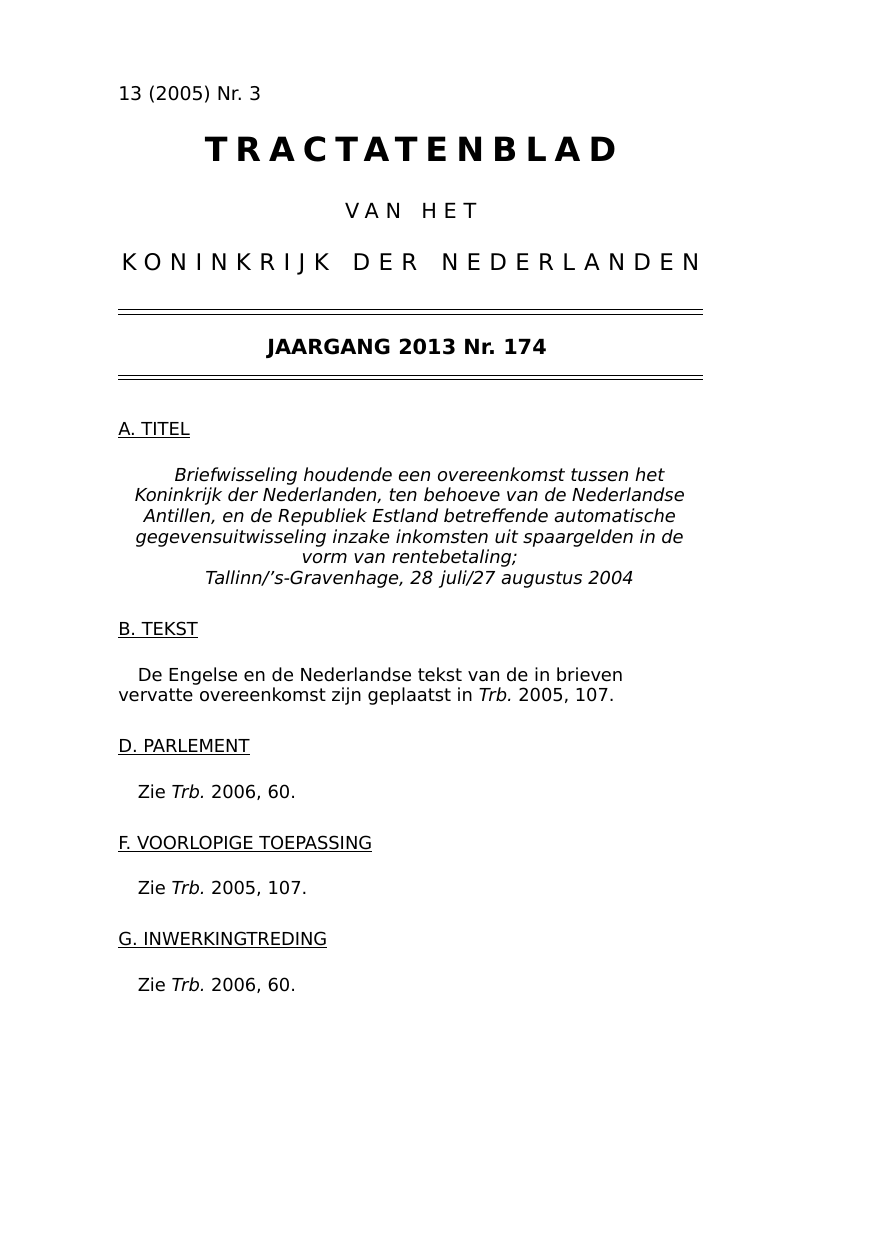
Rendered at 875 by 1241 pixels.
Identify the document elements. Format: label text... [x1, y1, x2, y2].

text JAARGANG 2013 Nr. 174 [118, 335, 703, 359]
text Zie Trb. 2005, 107. [118, 878, 703, 899]
subtitle D. PARLEMENT [118, 736, 703, 757]
text De Engelse en de Nederlandse tekst van de in brieven vervatte overeenkomst zijn geplaatst in Trb. 2005, 107. [118, 664, 703, 706]
subtitle F. VOORLOPIGE TOEPASSING [118, 832, 703, 853]
text VAN HET [118, 199, 703, 223]
subtitle B. TEKST [118, 619, 703, 639]
text 13 (2005) Nr. 3 [118, 83, 703, 105]
subtitle A. TITEL [118, 419, 703, 439]
subtitle G. INWERKINGTREDING [118, 929, 703, 950]
text TRACTATENBLAD [118, 130, 703, 169]
text Briefwisseling houdende een overeenkomst tussen het Koninkrijk der Nederlanden, ten behoeve van de Nederlandse Antillen, en de Republiek Estland betreffende automatische gegevensuitwisseling inzake inkomsten uit spaargelden in de vorm van rentebetaling; [118, 464, 703, 568]
text Tallinn/’s-Gravenhage, 28 juli/27 augustus 2004 [118, 568, 703, 589]
text Zie Trb. 2006, 60. [118, 782, 703, 802]
text KONINKRIJK DER NEDERLANDEN [118, 249, 703, 276]
text Zie Trb. 2006, 60. [118, 975, 703, 995]
